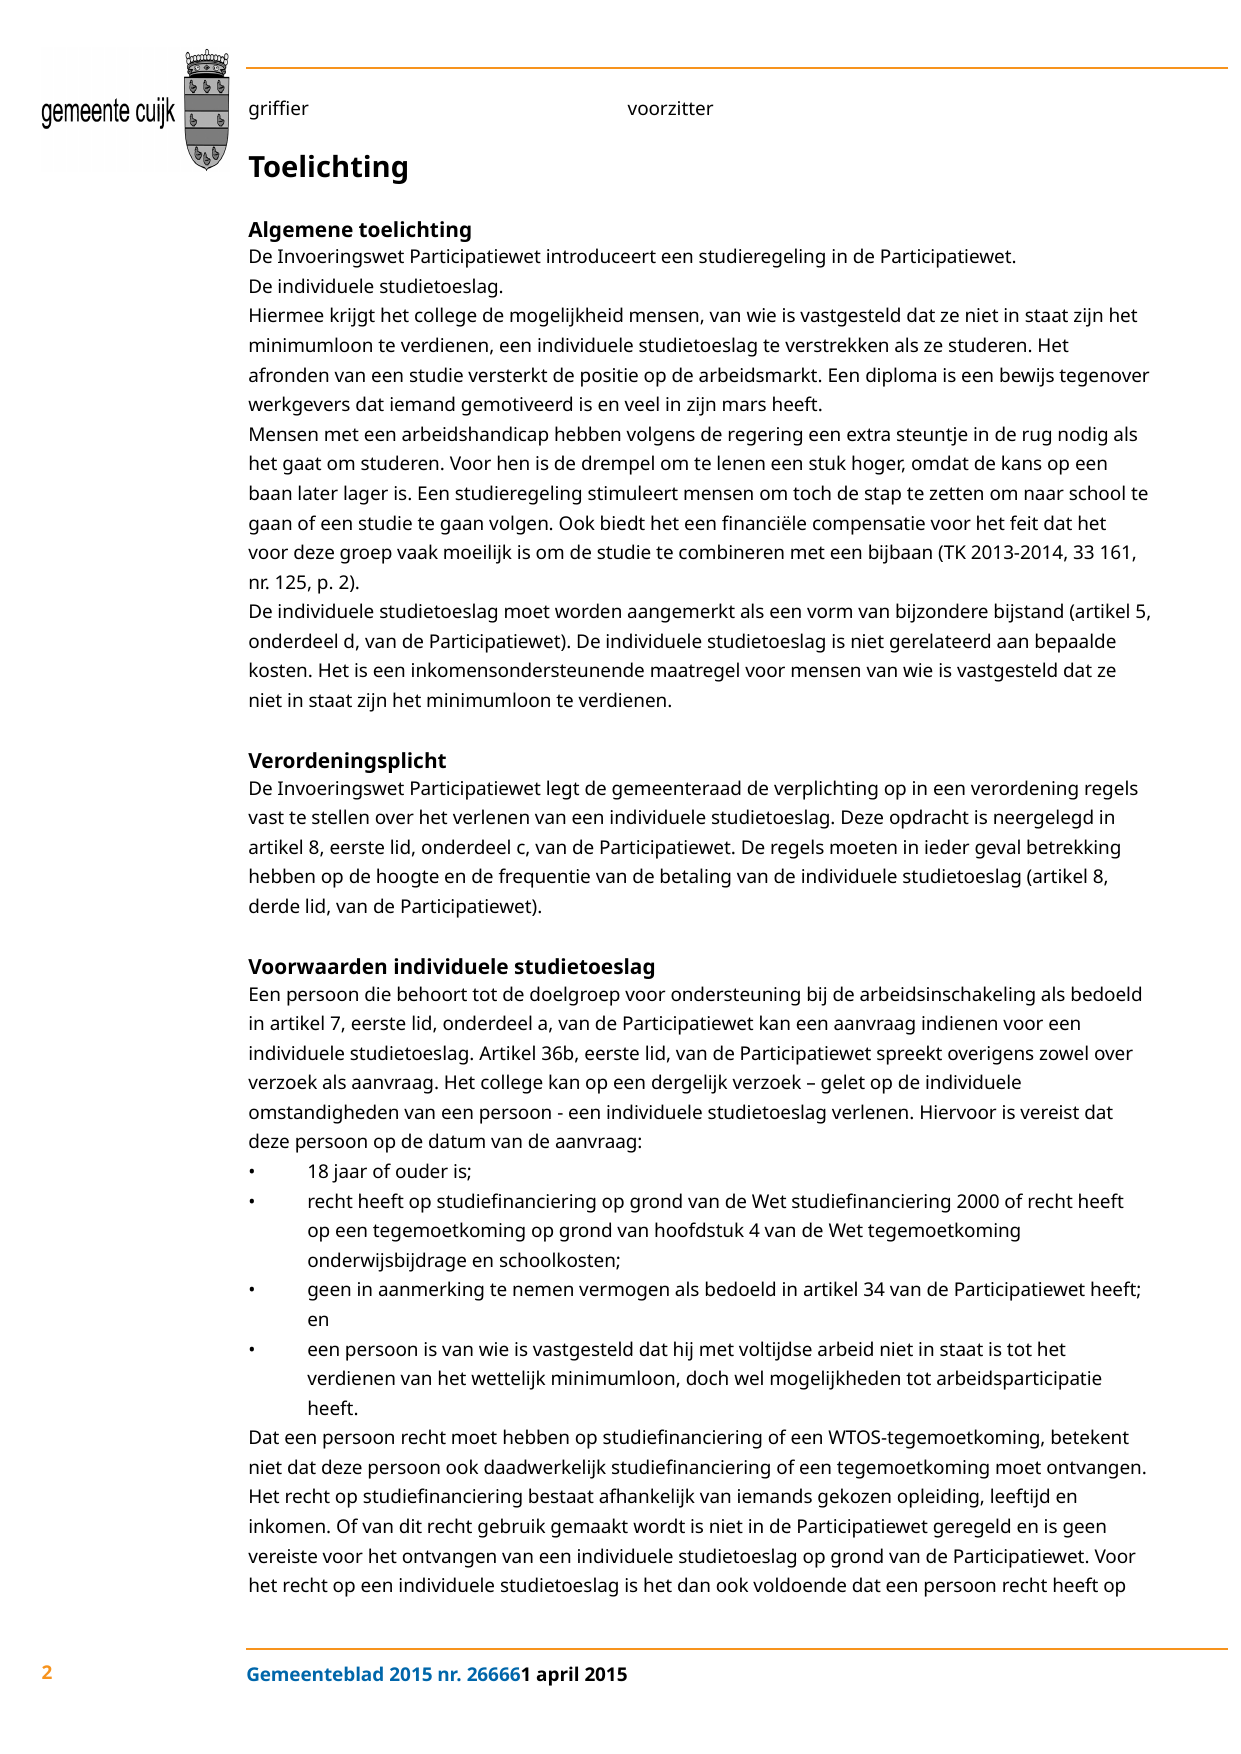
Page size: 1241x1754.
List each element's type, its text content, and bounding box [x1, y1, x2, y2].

text De Invoeringswet Participatiewet legt de gemeenteraad de verplichting op in een verordening regels vast te stellen over het verlenen van een individuele studietoeslag. Deze opdracht is neergelegd in artikel 8, eerste lid, onderdeel c, van de Participatiewet. De regels moeten in ieder geval betrekking hebben op de hoogte en de frequentie van de betaling van de individuele studietoeslag (artikel 8, derde lid, van de Participatiewet). [248, 775, 1152, 919]
text De individuele studietoeslag. [248, 273, 1152, 299]
text Verordeningsplicht [248, 746, 1152, 775]
text De individuele studietoeslag moet worden aangemerkt als een vorm van bijzondere bijstand (artikel 5, onderdeel d, van de Participatiewet). De individuele studietoeslag is niet gerelateerd aan bepaalde kosten. Het is een inkomensondersteunende maatregel voor mensen van wie is vastgesteld dat ze niet in staat zijn het minimumloon te verdienen. [248, 598, 1152, 713]
table_cell voorzitter [628, 95, 1152, 121]
text Toelichting [248, 146, 1152, 186]
text Een persoon die behoort tot de doelgroep voor ondersteuning bij de arbeidsinschakeling als bedoeld in artikel 7, eerste lid, onderdeel a, van de Participatiewet kan een aanvraag indienen voor een individuele studietoeslag. Artikel 36b, eerste lid, van de Participatiewet spreekt overigens zowel over verzoek als aanvraag. Het college kan op een dergelijk verzoek – gelet op de individuele omstandigheden van een persoon - een individuele studietoeslag verlenen. Hiervoor is vereist dat deze persoon op de datum van de aanvraag: [248, 981, 1152, 1154]
text Algemene toelichting [248, 215, 1152, 243]
text Hiermee krijgt het college de mogelijkheid mensen, van wie is vastgesteld dat ze niet in staat zijn het minimumloon te verdienen, een individuele studietoeslag te verstrekken als ze studeren. Het afronden van een studie versterkt de positie op de arbeidsmarkt. Een diploma is een bewijs tegenover werkgevers dat iemand gemotiveerd is en veel in zijn mars heeft. [248, 303, 1152, 417]
list recht heeft op studiefinanciering op grond van de Wet studiefinanciering 2000 of recht heeft op een tegemoetkoming op grond van hoofdstuk 4 van de Wet tegemoetkoming onderwijsbijdrage en schoolkosten; [248, 1188, 1152, 1273]
text Dat een persoon recht moet hebben op studiefinanciering of een WTOS-tegemoetkoming, betekent niet dat deze persoon ook daadwerkelijk studiefinanciering of een tegemoetkoming moet ontvangen. Het recht op studiefinanciering bestaat afhankelijk van iemands gekozen opleiding, leeftijd en inkomen. Of van dit recht gebruik gemaakt wordt is niet in de Participatiewet geregeld en is geen vereiste voor het ontvangen van een individuele studietoeslag op grond van de Participatiewet. Voor het recht op een individuele studietoeslag is het dan ook voldoende dat een persoon recht heeft op [248, 1424, 1152, 1598]
list 18 jaar of ouder is; [248, 1158, 1152, 1184]
text De Invoeringswet Participatiewet introduceert een studieregeling in de Participatiewet. [248, 243, 1152, 269]
list geen in aanmerking te nemen vermogen als bedoeld in artikel 34 van de Participatiewet heeft; en [248, 1277, 1152, 1332]
text Mensen met een arbeidshandicap hebben volgens de regering een extra steuntje in de rug nodig als het gaat om studeren. Voor hen is de drempel om te lenen een stuk hoger, omdat de kans op een baan later lager is. Een studieregeling stimuleert mensen om toch de stap te zetten om naar school te gaan of een studie te gaan volgen. Ook biedt het een financiële compensatie voor het feit dat het voor deze groep vaak moeilijk is om de studie te combineren met een bijbaan (TK 2013-2014, 33 161, nr. 125, p. 2). [248, 421, 1152, 595]
text Voorwaarden individuele studietoeslag [248, 952, 1152, 981]
table_cell griffier [248, 95, 627, 121]
list een persoon is van wie is vastgesteld dat hij met voltijdse arbeid niet in staat is tot het verdienen van het wettelijk minimumloon, doch wel mogelijkheden tot arbeidsparticipatie heeft. [248, 1336, 1152, 1421]
picture [41, 47, 231, 172]
